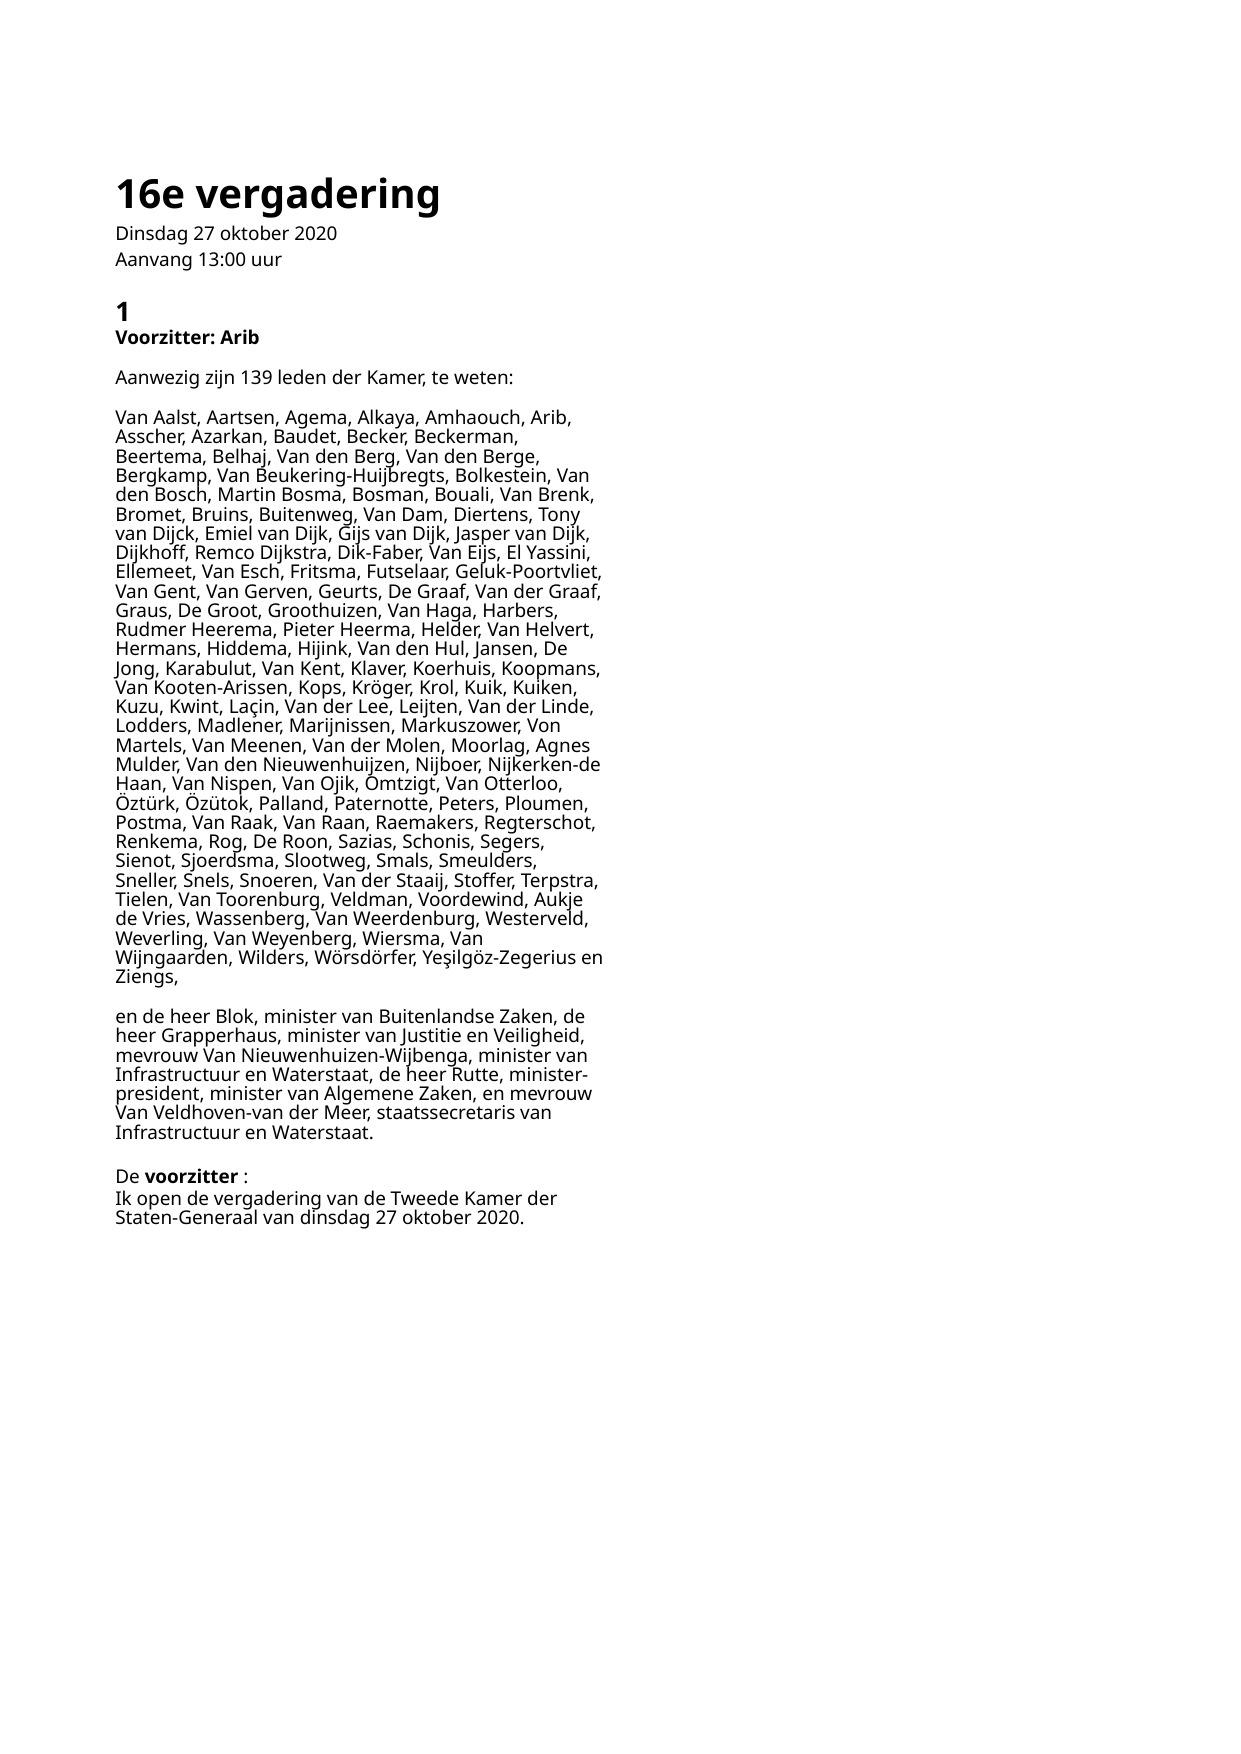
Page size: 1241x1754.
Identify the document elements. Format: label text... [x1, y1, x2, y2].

text 16e vergadering [115, 165, 605, 220]
text Dinsdag 27 oktober 2020 [115, 220, 605, 246]
text De voorzitter : [115, 1164, 605, 1189]
text Aanvang 13:00 uur [115, 246, 605, 272]
text en de heer Blok, minister van Buitenlandse Zaken, de heer Grapperhaus, minister van Justitie en Veiligheid, mevrouw Van Nieuwenhuizen-Wijbenga, minister van Infrastructuur en Waterstaat, de heer Rutte, minister-president, minister van Algemene Zaken, en mevrouw Van Veldhoven-van der Meer, staatssecretaris van Infrastructuur en Waterstaat. [115, 1008, 605, 1143]
text 1 [115, 292, 605, 329]
text Van Aalst, Aartsen, Agema, Alkaya, Amhaouch, Arib, Asscher, Azarkan, Baudet, Becker, Beckerman, Beertema, Belhaj, Van den Berg, Van den Berge, Bergkamp, Van Beukering-Huijbregts, Bolkestein, Van den Bosch, Martin Bosma, Bosman, Bouali, Van Brenk, Bromet, Bruins, Buitenweg, Van Dam, Diertens, Tony van Dijck, Emiel van Dijk, Gijs van Dijk, Jasper van Dijk, Dijkhoff, Remco Dijkstra, Dik-Faber, Van Eijs, El Yassini, Ellemeet, Van Esch, Fritsma, Futselaar, Geluk-Poortvliet, Van Gent, Van Gerven, Geurts, De Graaf, Van der Graaf, Graus, De Groot, Groothuizen, Van Haga, Harbers, Rudmer Heerema, Pieter Heerma, Helder, Van Helvert, Hermans, Hiddema, Hijink, Van den Hul, Jansen, De Jong, Karabulut, Van Kent, Klaver, Koerhuis, Koopmans, Van Kooten-Arissen, Kops, Kröger, Krol, Kuik, Kuiken, Kuzu, Kwint, Laçin, Van der Lee, Leijten, Van der Linde, Lodders, Madlener, Marijnissen, Markuszower, Von Martels, Van Meenen, Van der Molen, Moorlag, Agnes Mulder, Van den Nieuwenhuijzen, Nijboer, Nijkerken-de Haan, Van Nispen, Van Ojik, Omtzigt, Van Otterloo, Öztürk, Özütok, Palland, Paternotte, Peters, Ploumen, Postma, Van Raak, Van Raan, Raemakers, Regterschot, Renkema, Rog, De Roon, Sazias, Schonis, Segers, Sienot, Sjoerdsma, Slootweg, Smals, Smeulders, Sneller, Snels, Snoeren, Van der Staaij, Stoffer, Terpstra, Tielen, Van Toorenburg, Veldman, Voordewind, Aukje de Vries, Wassenberg, Van Weerdenburg, Westerveld, Weverling, Van Weyenberg, Wiersma, Van Wijngaarden, Wilders, Wörsdörfer, Yeşilgöz-Zegerius en Ziengs, [115, 409, 605, 987]
text Voorzitter: Arib [115, 329, 605, 348]
text Ik open de vergadering van de Tweede Kamer der Staten-Generaal van dinsdag 27 oktober 2020. [115, 1189, 605, 1228]
text Aanwezig zijn 139 leden der Kamer, te weten: [115, 369, 605, 388]
